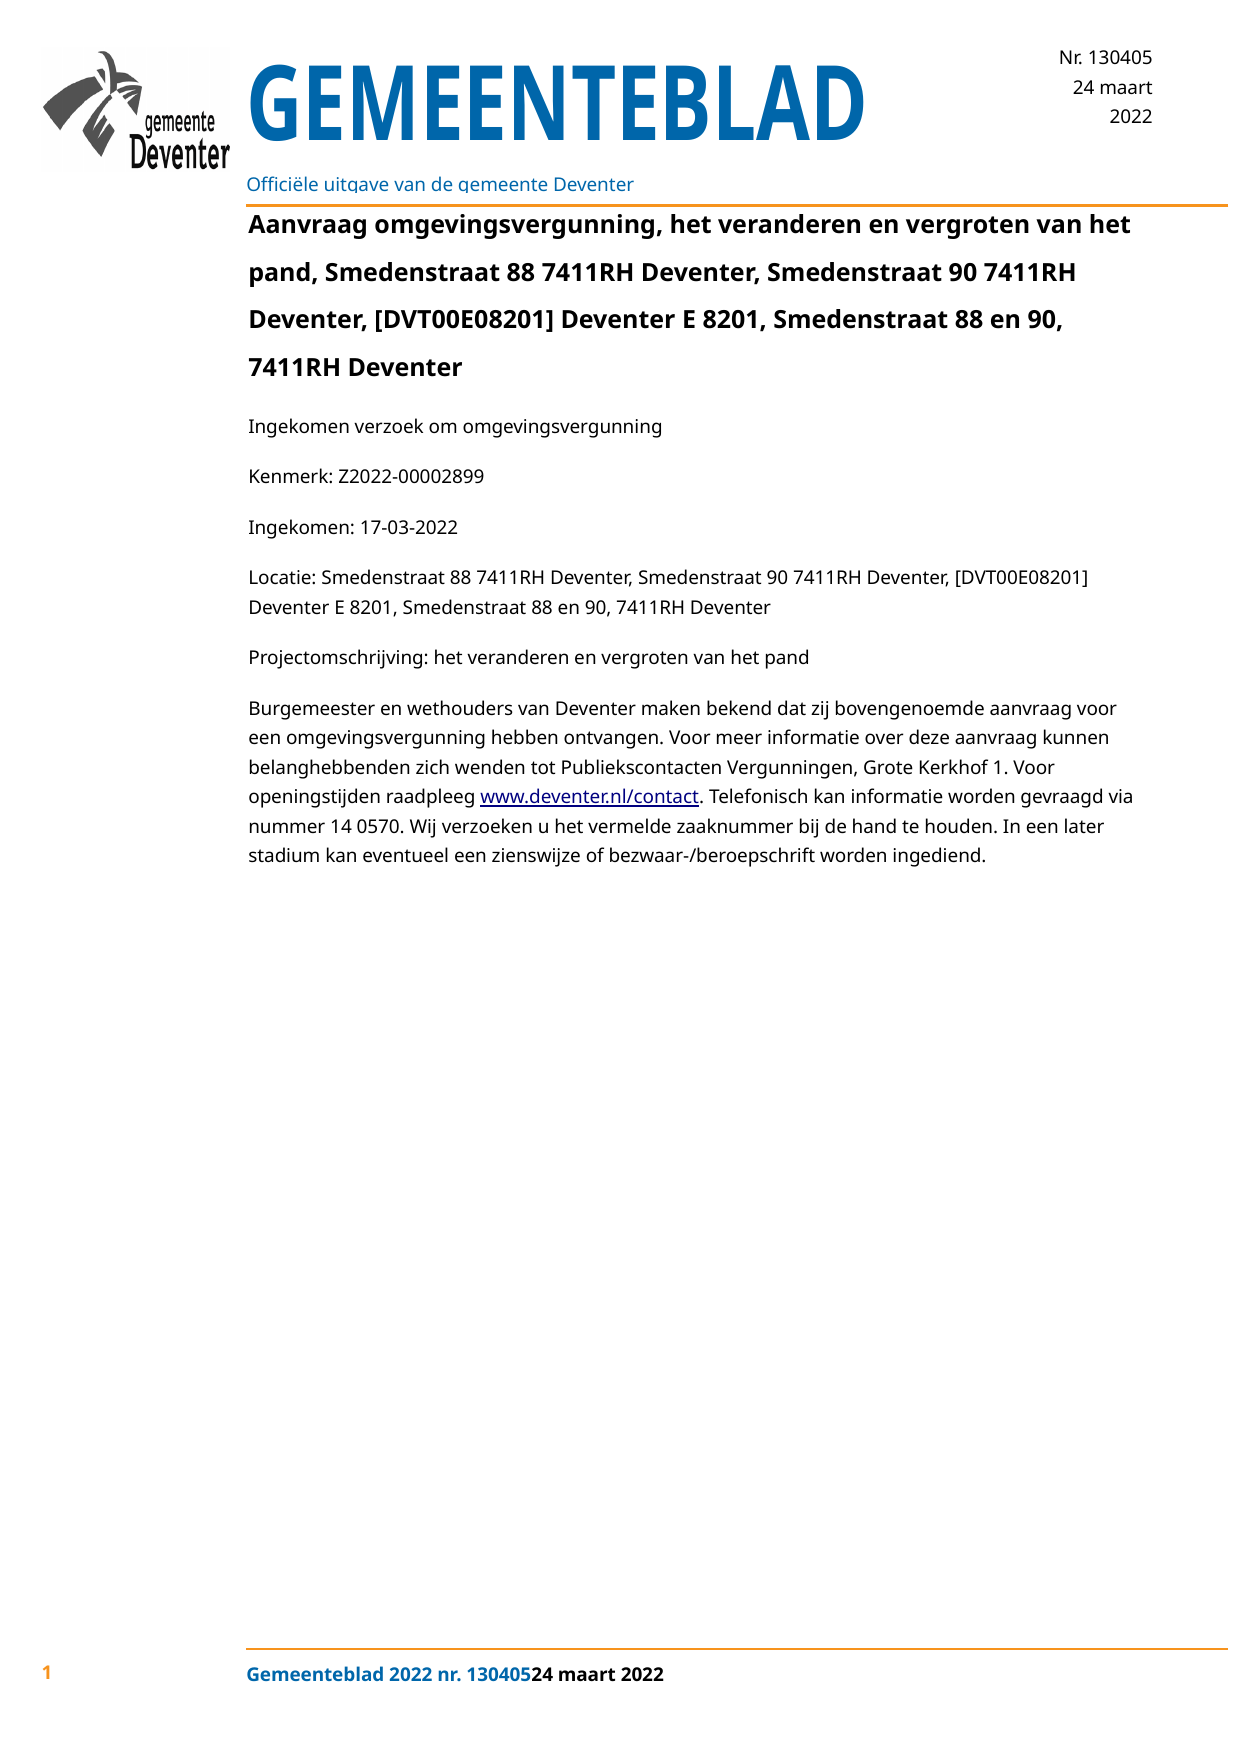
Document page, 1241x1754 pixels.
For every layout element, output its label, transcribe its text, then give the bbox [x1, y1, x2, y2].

text Projectomschrijving: het veranderen en vergroten van het pand [248, 644, 1152, 670]
text Ingekomen verzoek om omgevingsvergunning [248, 413, 1152, 439]
text Kenmerk: Z2022-00002899 [248, 463, 1152, 489]
text Aanvraag omgevingsvergunning, het veranderen en vergroten van het pand, Smedenstraat 88 7411RH Deventer, Smedenstraat 90 7411RH Deventer, [DVT00E08201] Deventer E 8201, Smedenstraat 88 en 90, 7411RH Deventer [248, 207, 1152, 384]
text Ingekomen: 17-03-2022 [248, 514, 1152, 540]
text Locatie: Smedenstraat 88 7411RH Deventer, Smedenstraat 90 7411RH Deventer, [DVT00E08201] Deventer E 8201, Smedenstraat 88 en 90, 7411RH Deventer [248, 564, 1152, 620]
picture [41, 47, 231, 172]
text Burgemeester en wethouders van Deventer maken bekend dat zij bovengenoemde aanvraag voor een omgevingsvergunning hebben ontvangen. Voor meer informatie over deze aanvraag kunnen belanghebbenden zich wenden tot Publiekscontacten Vergunningen, Grote Kerkhof 1. Voor openingstijden raadpleeg www.deventer.nl/contact. Telefonisch kan informatie worden gevraagd via nummer 14 0570. Wij verzoeken u het vermelde zaaknummer bij de hand te houden. In een later stadium kan eventueel een zienswijze of bezwaar-/beroepschrift worden ingediend. [248, 695, 1152, 868]
